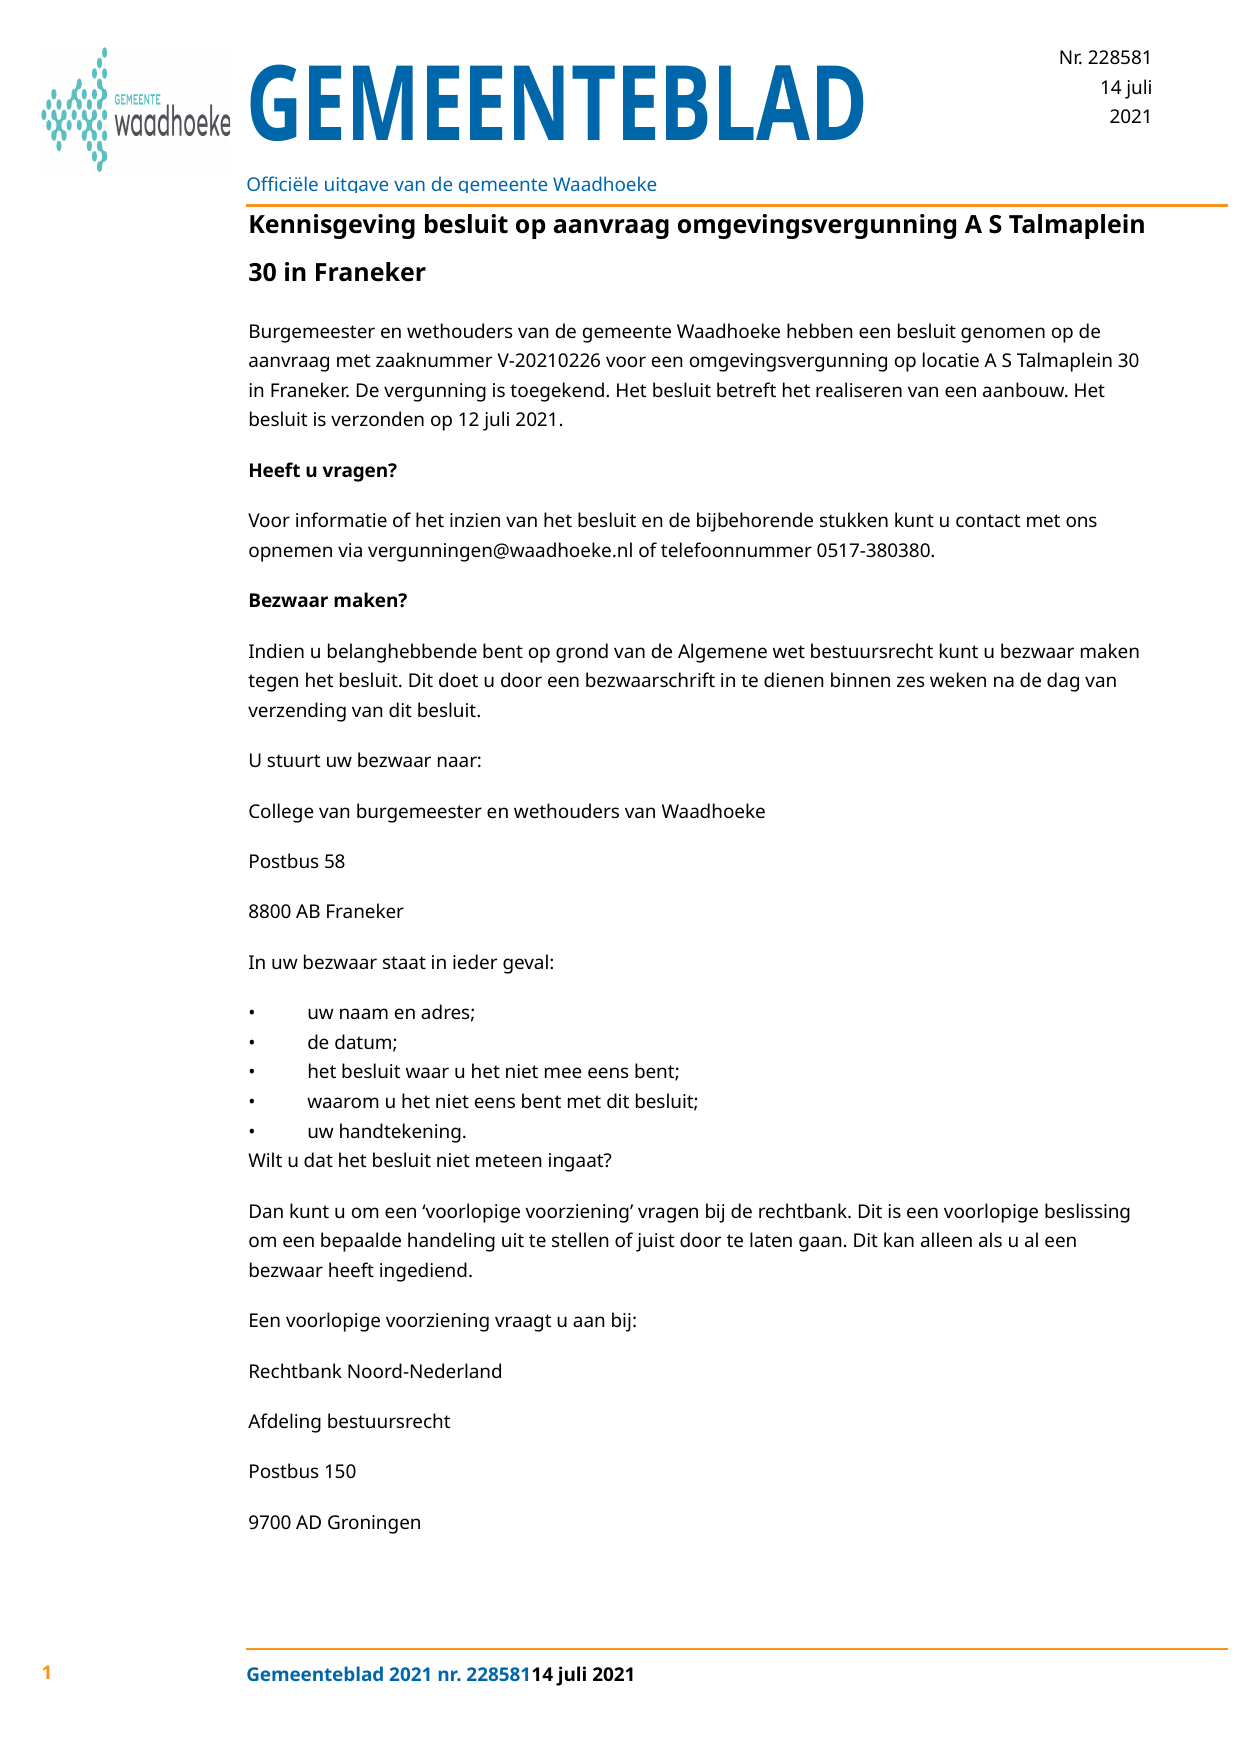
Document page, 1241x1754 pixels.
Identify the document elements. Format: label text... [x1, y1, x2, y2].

text Rechtbank Noord-Nederland [248, 1358, 1152, 1384]
text In uw bezwaar staat in ieder geval: [248, 949, 1152, 975]
text Bezwaar maken? [248, 587, 1152, 613]
text Dan kunt u om een ‘voorlopige voorziening’ vragen bij de rechtbank. Dit is een voorlopige beslissing om een bepaalde handeling uit te stellen of juist door te laten gaan. Dit kan alleen als u al een bezwaar heeft ingediend. [248, 1198, 1152, 1283]
picture [41, 47, 231, 172]
list de datum; [248, 1029, 1152, 1055]
list het besluit waar u het niet mee eens bent; [248, 1059, 1152, 1084]
text Kennisgeving besluit op aanvraag omgevingsvergunning A S Talmaplein 30 in Franeker [248, 207, 1152, 288]
text 8800 AB Franeker [248, 899, 1152, 924]
text Een voorlopige voorziening vraagt u aan bij: [248, 1307, 1152, 1333]
text Postbus 150 [248, 1459, 1152, 1484]
text Heeft u vragen? [248, 457, 1152, 483]
text Afdeling bestuursrecht [248, 1408, 1152, 1434]
text Voor informatie of het inzien van het besluit en de bijbehorende stukken kunt u contact met ons opnemen via vergunningen@waadhoeke.nl of telefoonnummer 0517-380380. [248, 507, 1152, 563]
text 9700 AD Groningen [248, 1509, 1152, 1535]
text Postbus 58 [248, 848, 1152, 874]
list waarom u het niet eens bent met dit besluit; [248, 1088, 1152, 1114]
list uw naam en adres; [248, 999, 1152, 1025]
list uw handtekening. [248, 1118, 1152, 1144]
text Burgemeester en wethouders van de gemeente Waadhoeke hebben een besluit genomen op de aanvraag met zaaknummer V-20210226 voor een omgevingsvergunning op locatie A S Talmaplein 30 in Franeker. De vergunning is toegekend. Het besluit betreft het realiseren van een aanbouw. Het besluit is verzonden op 12 juli 2021. [248, 318, 1152, 432]
text U stuurt uw bezwaar naar: [248, 747, 1152, 773]
text Wilt u dat het besluit niet meteen ingaat? [248, 1147, 1152, 1173]
text Indien u belanghebbende bent op grond van de Algemene wet bestuursrecht kunt u bezwaar maken tegen het besluit. Dit doet u door een bezwaarschrift in te dienen binnen zes weken na de dag van verzending van dit besluit. [248, 638, 1152, 723]
text College van burgemeester en wethouders van Waadhoeke [248, 798, 1152, 824]
